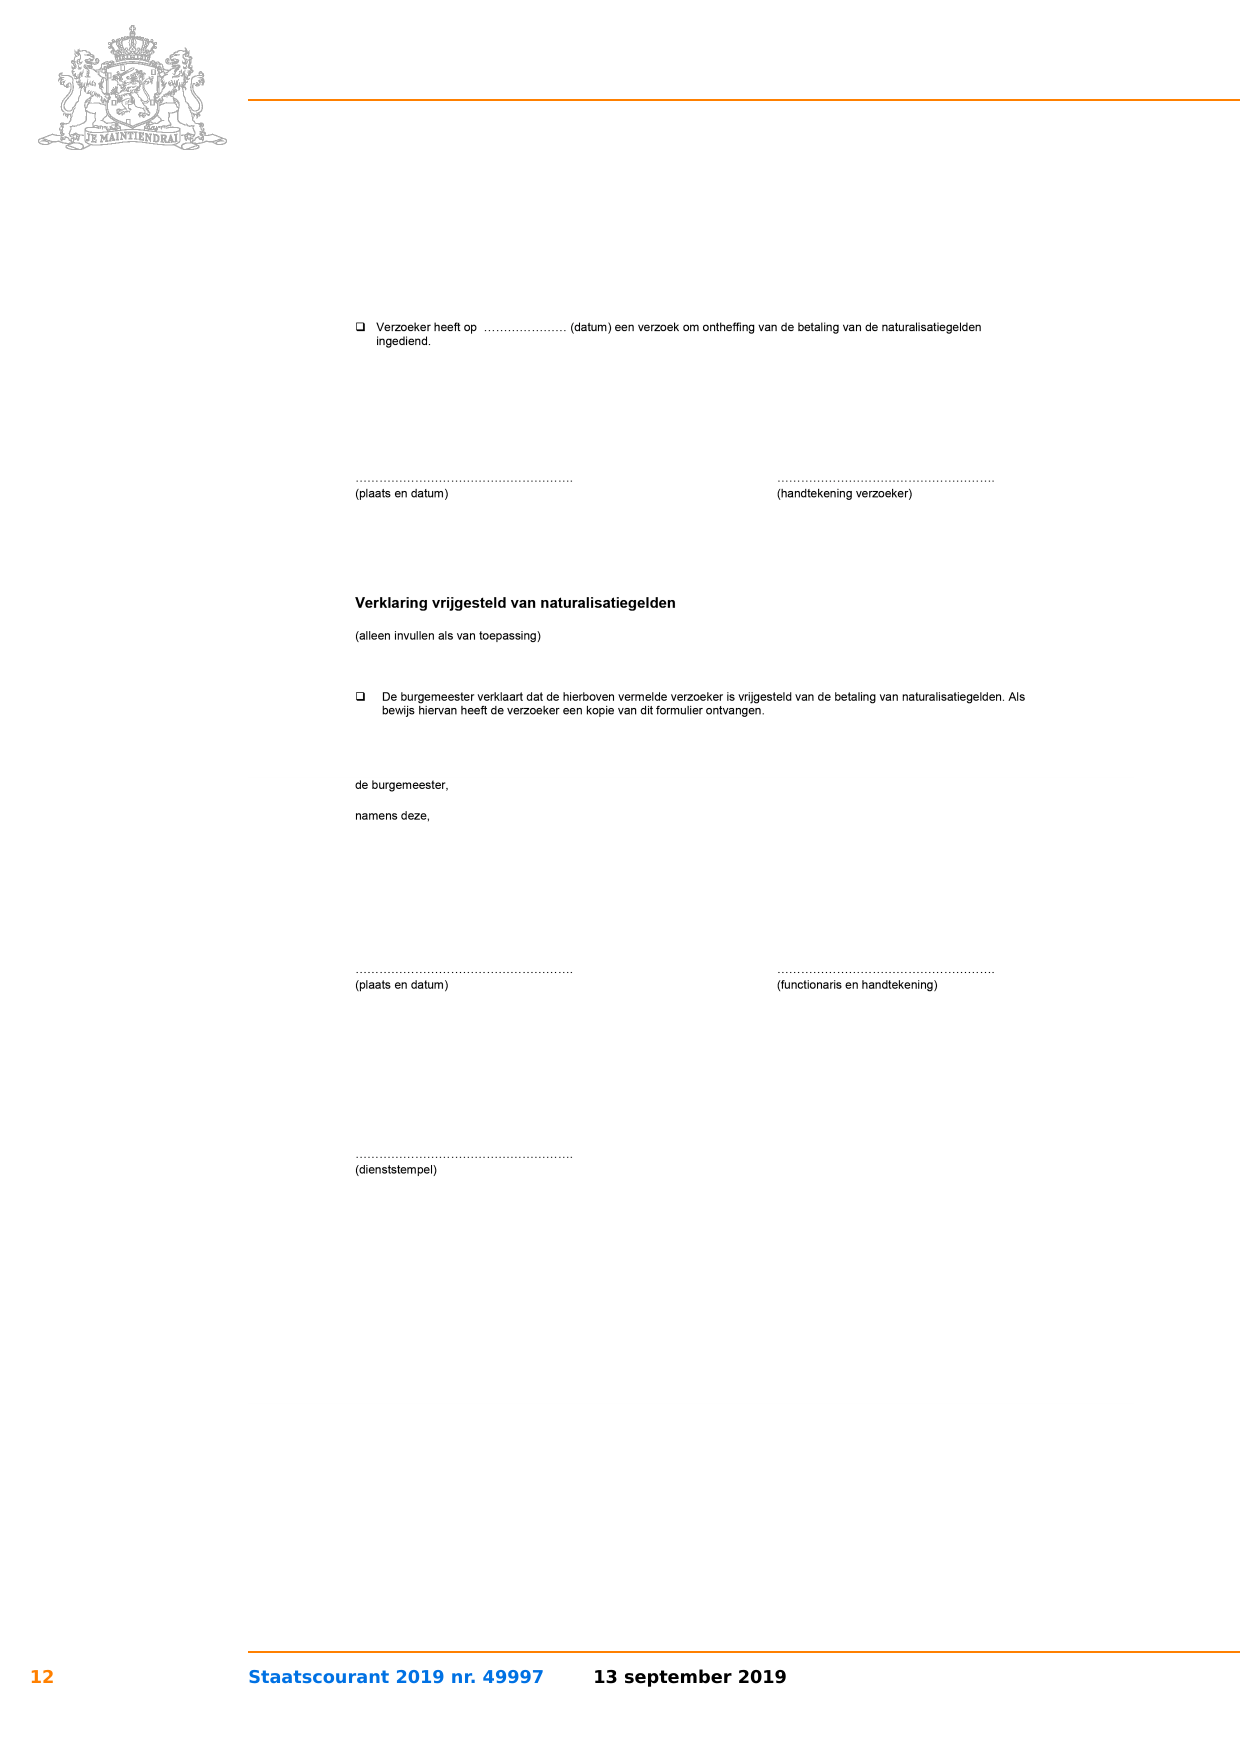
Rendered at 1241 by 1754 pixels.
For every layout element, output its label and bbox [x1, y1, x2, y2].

picture [248, 151, 1134, 1404]
picture [38, 25, 227, 150]
